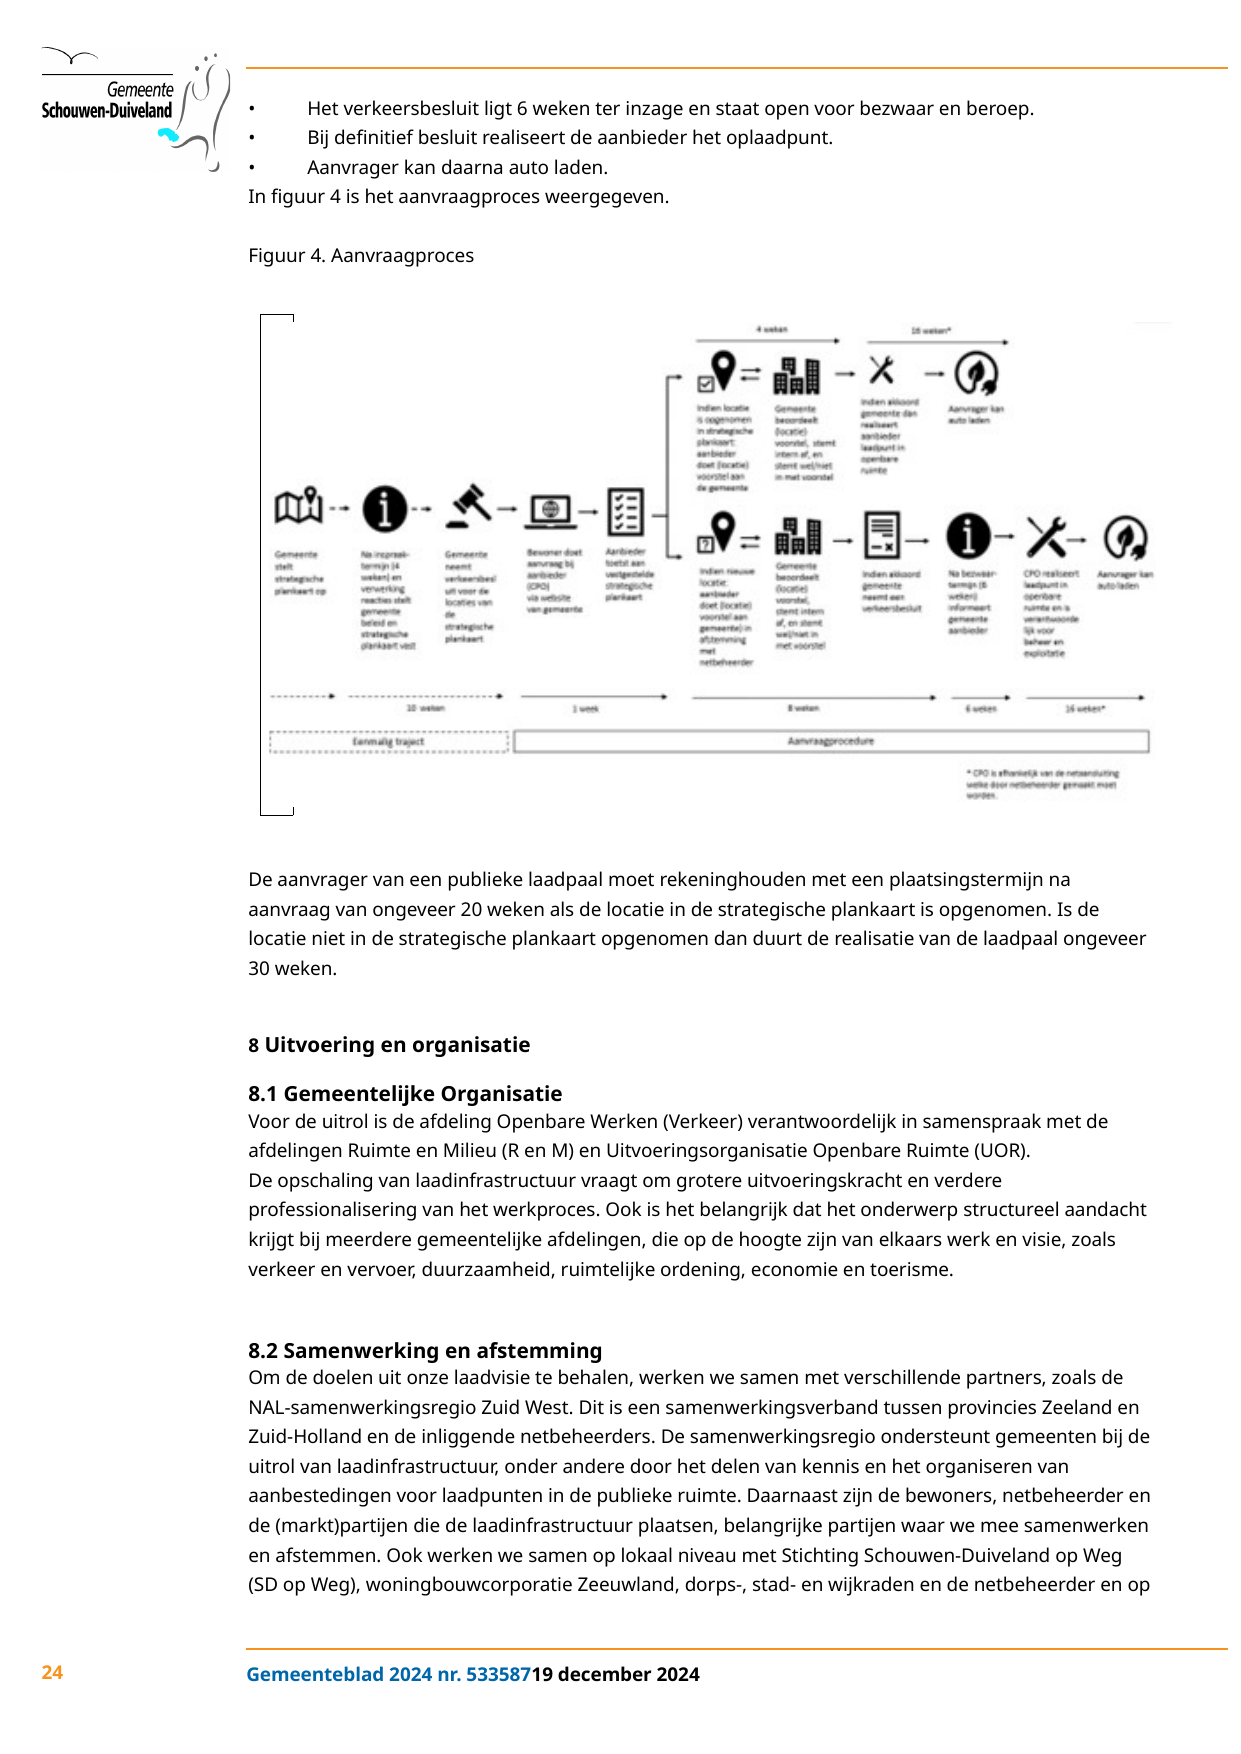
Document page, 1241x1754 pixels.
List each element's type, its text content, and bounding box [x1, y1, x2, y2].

text Figuur 4. Aanvraagproces [248, 243, 1152, 268]
picture [41, 47, 231, 172]
text De opschaling van laadinfrastructuur vraagt om grotere uitvoeringskracht en verdere professionalisering van het werkproces. Ook is het belangrijk dat het onderwerp structureel aandacht krijgt bij meerdere gemeentelijke afdelingen, die op de hoogte zijn van elkaars werk en visie, zoals verkeer en vervoer, duurzaamheid, ruimtelijke ordening, economie en toerisme. [248, 1167, 1152, 1282]
text Voor de uitrol is de afdeling Openbare Werken (Verkeer) verantwoordelijk in samenspraak met de afdelingen Ruimte en Milieu (R en M) en Uitvoeringsorganisatie Openbare Ruimte (UOR). [248, 1108, 1152, 1163]
list Bij definitief besluit realiseert de aanbieder het oplaadpunt. [248, 124, 1152, 150]
text In figuur 4 is het aanvraagproces weergegeven. [248, 183, 1152, 209]
text De aanvrager van een publieke laadpaal moet rekeninghouden met een plaatsingstermijn na aanvraag van ongeveer 20 weken als de locatie in de strategische plankaart is opgenomen. Is de locatie niet in de strategische plankaart opgenomen dan duurt de realisatie van de laadpaal ongeveer 30 weken. [248, 866, 1152, 981]
picture [268, 322, 1173, 807]
text 8.1 Gemeentelijke Organisatie [248, 1079, 1152, 1108]
text Om de doelen uit onze laadvisie te behalen, werken we samen met verschillende partners, zoals de [248, 1364, 1152, 1390]
text 8 Uitvoering en organisatie [248, 1030, 1152, 1059]
text 8.2 Samenwerking en afstemming [248, 1336, 1152, 1364]
list Aanvrager kan daarna auto laden. [248, 154, 1152, 180]
list Het verkeersbesluit ligt 6 weken ter inzage en staat open voor bezwaar en beroep. [248, 95, 1152, 121]
text NAL-samenwerkingsregio Zuid West. Dit is een samenwerkingsverband tussen provincies Zeeland en Zuid-Holland en de inliggende netbeheerders. De samenwerkingsregio ondersteunt gemeenten bij de uitrol van laadinfrastructuur, onder andere door het delen van kennis en het organiseren van aanbestedingen voor laadpunten in de publieke ruimte. Daarnaast zijn de bewoners, netbeheerder en de (markt)partijen die de laadinfrastructuur plaatsen, belangrijke partijen waar we mee samenwerken en afstemmen. Ook werken we samen op lokaal niveau met Stichting Schouwen-Duiveland op Weg (SD op Weg), woningbouwcorporatie Zeeuwland, dorps-, stad- en wijkraden en de netbeheerder en op [248, 1394, 1152, 1597]
